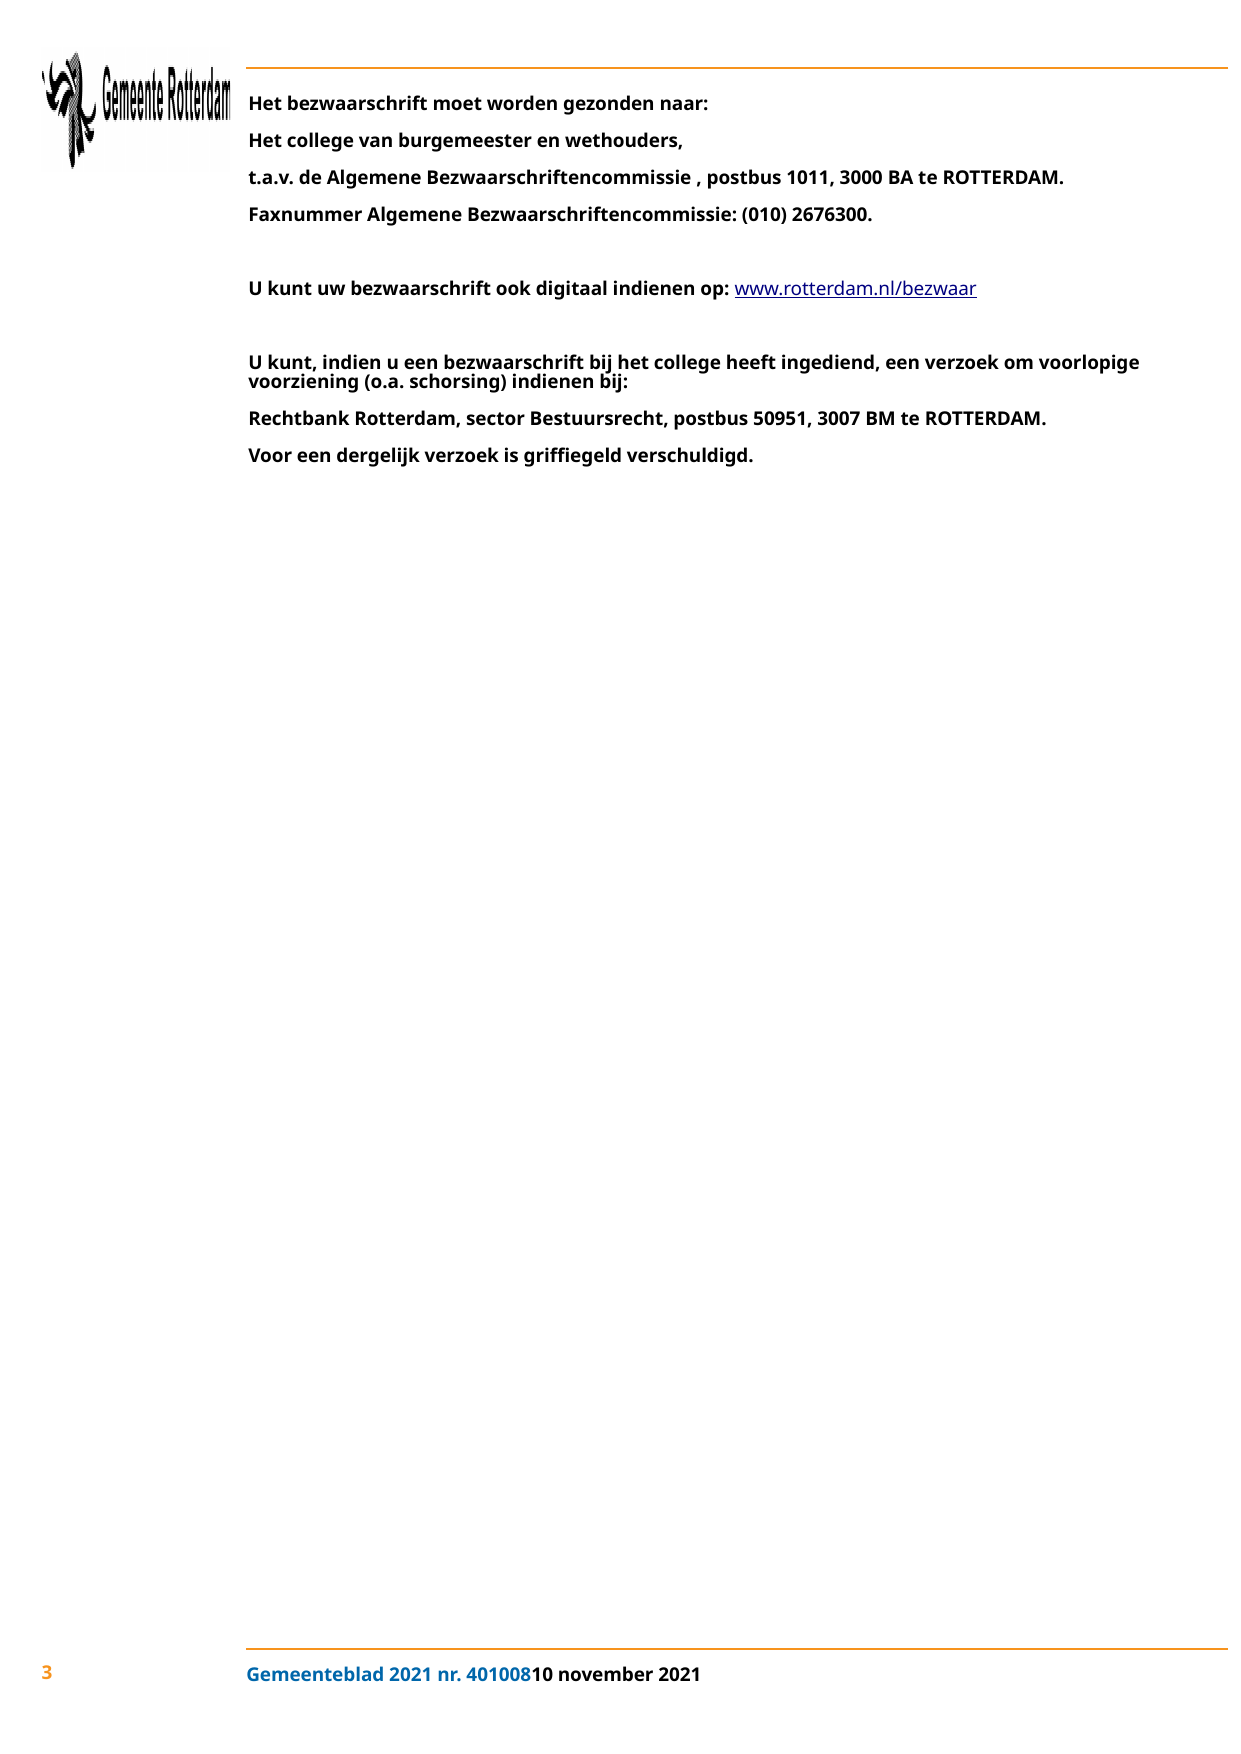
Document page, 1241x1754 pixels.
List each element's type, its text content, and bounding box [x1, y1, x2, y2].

text Voor een dergelijk verzoek is griffiegeld verschuldigd. [248, 447, 1152, 466]
text Faxnummer Algemene Bezwaarschriftencommissie: (010) 2676300. [248, 206, 1152, 225]
text Het college van burgemeester en wethouders, [248, 132, 1152, 151]
text Het bezwaarschrift moet worden gezonden naar: [248, 95, 1152, 114]
text Rechtbank Rotterdam, sector Bestuursrecht, postbus 50951, 3007 BM te ROTTERDAM. [248, 410, 1152, 429]
text t.a.v. de Algemene Bezwaarschriftencommissie , postbus 1011, 3000 BA te ROTTERDAM. [248, 169, 1152, 188]
text U kunt, indien u een bezwaarschrift bij het college heeft ingediend, een verzoek om voorlopige voorziening (o.a. schorsing) indienen bij: [248, 354, 1152, 392]
text U kunt uw bezwaarschrift ook digitaal indienen op: www.rotterdam.nl/bezwaar [248, 280, 1152, 299]
picture [41, 47, 231, 172]
